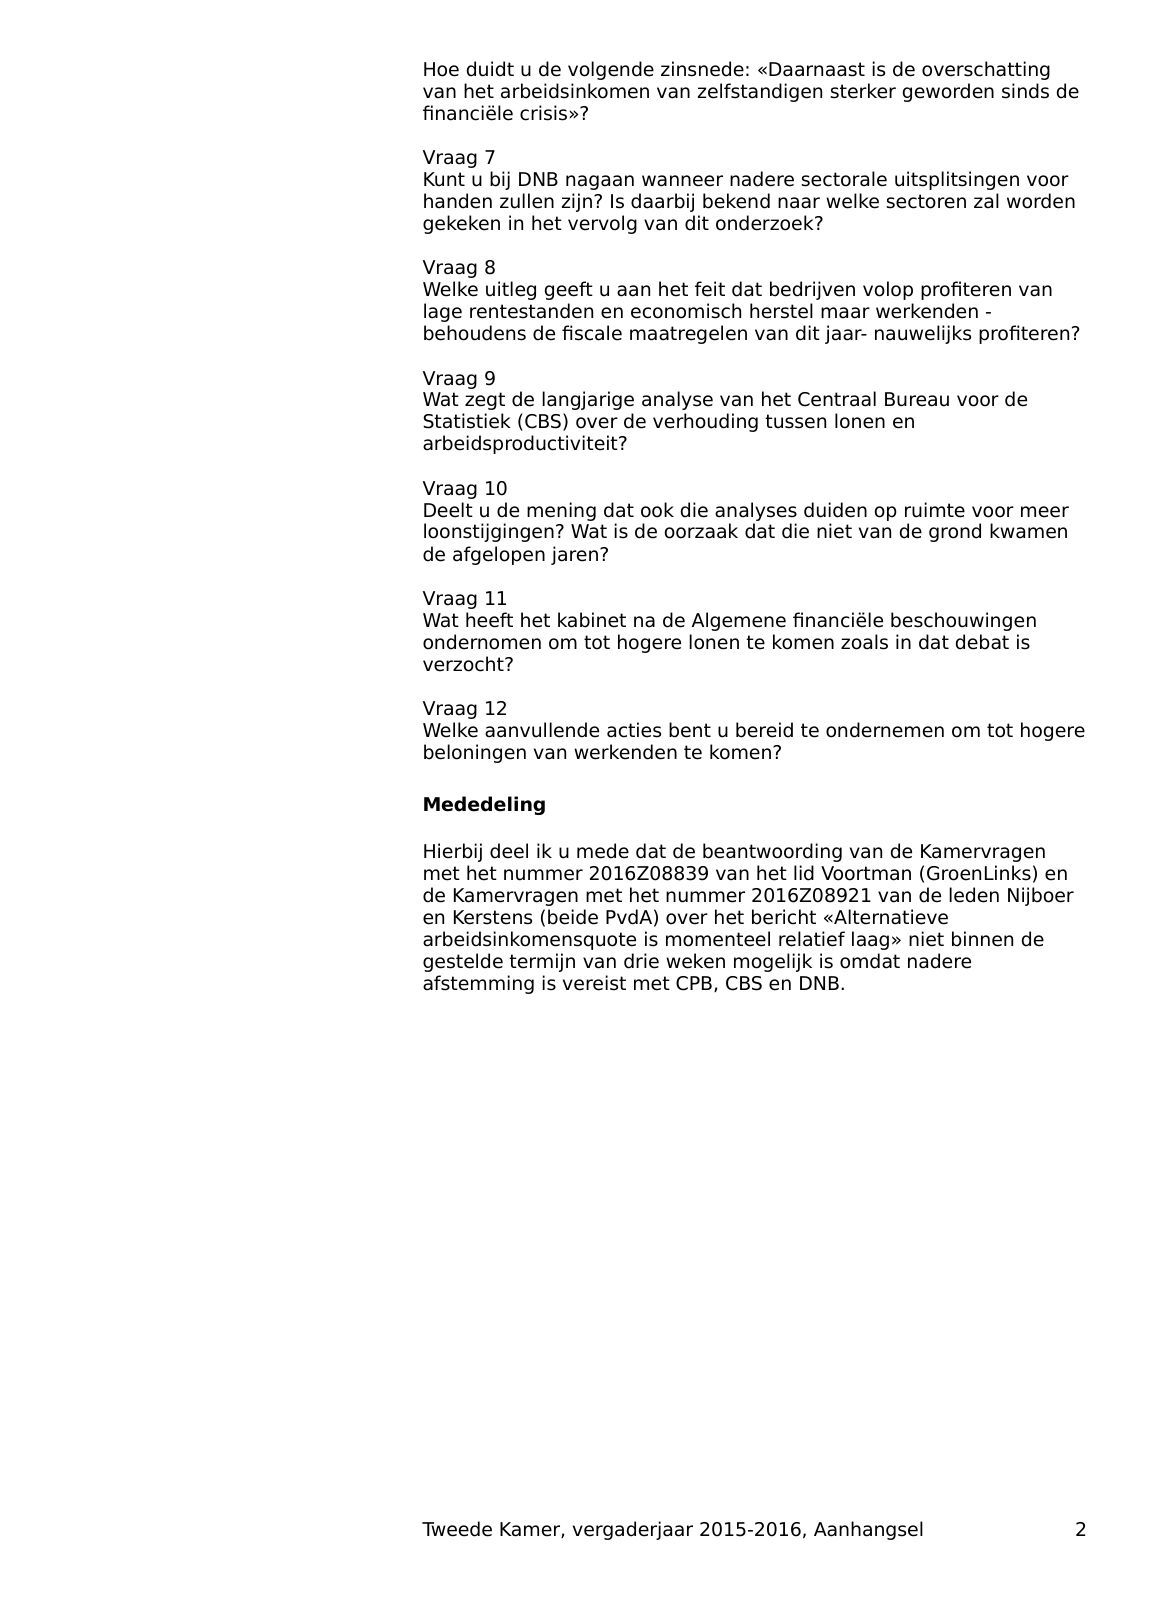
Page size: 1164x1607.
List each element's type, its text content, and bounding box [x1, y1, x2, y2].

text Welke uitleg geeft u aan het feit dat bedrijven volop profiteren van lage rentestanden en economisch herstel maar werkenden -behoudens de fiscale maatregelen van dit jaar- nauwelijks profiteren? [422, 279, 1087, 345]
text Deelt u de mening dat ook die analyses duiden op ruimte voor meer loonstijgingen? Wat is de oorzaak dat die niet van de grond kwamen de afgelopen jaren? [422, 499, 1087, 565]
subtitle Mededeling [422, 794, 1087, 816]
text Vraag 8 [422, 257, 1087, 279]
text Hierbij deel ik u mede dat de beantwoording van de Kamervragen met het nummer 2016Z08839 van het lid Voortman (GroenLinks) en de Kamervragen met het nummer 2016Z08921 van de leden Nijboer en Kerstens (beide PvdA) over het bericht «Alternatieve arbeidsinkomensquote is momenteel relatief laag» niet binnen de gestelde termijn van drie weken mogelijk is omdat nadere afstemming is vereist met CPB, CBS en DNB. [422, 841, 1087, 994]
text Vraag 7 [422, 147, 1087, 169]
text Vraag 12 [422, 698, 1087, 720]
text Vraag 11 [422, 588, 1087, 609]
text Hoe duidt u de volgende zinsnede: «Daarnaast is de overschatting van het arbeidsinkomen van zelfstandigen sterker geworden sinds de financiële crisis»? [422, 59, 1087, 125]
text Vraag 10 [422, 477, 1087, 499]
text Wat heeft het kabinet na de Algemene financiële beschouwingen ondernomen om tot hogere lonen te komen zoals in dat debat is verzocht? [422, 609, 1087, 676]
text Vraag 9 [422, 367, 1087, 389]
text Kunt u bij DNB nagaan wanneer nadere sectorale uitsplitsingen voor handen zullen zijn? Is daarbij bekend naar welke sectoren zal worden gekeken in het vervolg van dit onderzoek? [422, 169, 1087, 235]
text Wat zegt de langjarige analyse van het Centraal Bureau voor de Statistiek (CBS) over de verhouding tussen lonen en arbeidsproductiviteit? [422, 389, 1087, 455]
text Welke aanvullende acties bent u bereid te ondernemen om tot hogere beloningen van werkenden te komen? [422, 720, 1087, 764]
